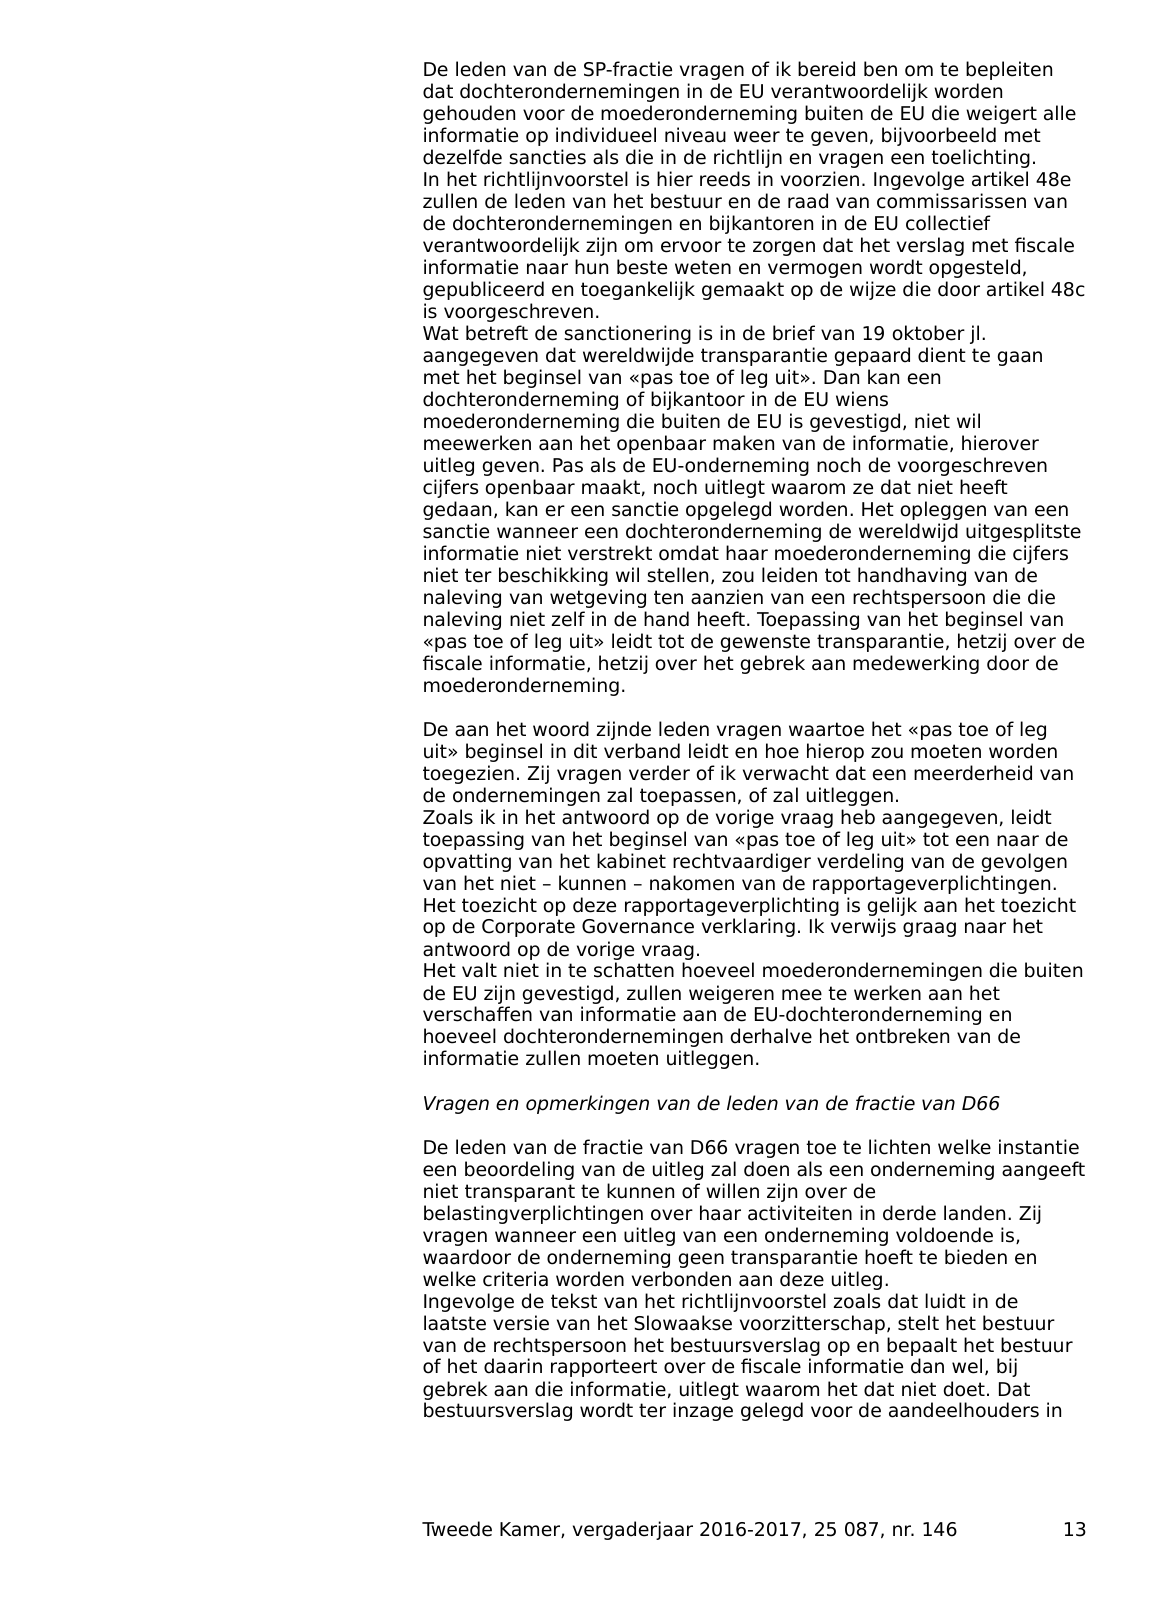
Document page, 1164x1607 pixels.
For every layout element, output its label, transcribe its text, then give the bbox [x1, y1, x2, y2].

subtitle Vragen en opmerkingen van de leden van de fractie van D66 [422, 1092, 1087, 1114]
text Wat betreft de sanctionering is in de brief van 19 oktober jl. aangegeven dat wereldwijde transparantie gepaard dient te gaan met het beginsel van «pas toe of leg uit». Dan kan een dochteronderneming of bijkantoor in de EU wiens moederonderneming die buiten de EU is gevestigd, niet wil meewerken aan het openbaar maken van de informatie, hierover uitleg geven. Pas als de EU-onderneming noch de voorgeschreven cijfers openbaar maakt, noch uitlegt waarom ze dat niet heeft gedaan, kan er een sanctie opgelegd worden. Het opleggen van een sanctie wanneer een dochteronderneming de wereldwijd uitgesplitste informatie niet verstrekt omdat haar moederonderneming die cijfers niet ter beschikking wil stellen, zou leiden tot handhaving van de naleving van wetgeving ten aanzien van een rechtspersoon die die naleving niet zelf in de hand heeft. Toepassing van het beginsel van «pas toe of leg uit» leidt tot de gewenste transparantie, hetzij over de fiscale informatie, hetzij over het gebrek aan medewerking door de moederonderneming. [422, 323, 1087, 696]
text De leden van de fractie van D66 vragen toe te lichten welke instantie een beoordeling van de uitleg zal doen als een onderneming aangeeft niet transparant te kunnen of willen zijn over de belastingverplichtingen over haar activiteiten in derde landen. Zij vragen wanneer een uitleg van een onderneming voldoende is, waardoor de onderneming geen transparantie hoeft te bieden en welke criteria worden verbonden aan deze uitleg. [422, 1137, 1087, 1291]
text Zoals ik in het antwoord op de vorige vraag heb aangegeven, leidt toepassing van het beginsel van «pas toe of leg uit» tot een naar de opvatting van het kabinet rechtvaardiger verdeling van de gevolgen van het niet – kunnen – nakomen van de rapportageverplichtingen. Het toezicht op deze rapportageverplichting is gelijk aan het toezicht op de Corporate Governance verklaring. Ik verwijs graag naar het antwoord op de vorige vraag. [422, 807, 1087, 960]
text In het richtlijnvoorstel is hier reeds in voorzien. Ingevolge artikel 48e zullen de leden van het bestuur en de raad van commissarissen van de dochterondernemingen en bijkantoren in de EU collectief verantwoordelijk zijn om ervoor te zorgen dat het verslag met fiscale informatie naar hun beste weten en vermogen wordt opgesteld, gepubliceerd en toegankelijk gemaakt op de wijze die door artikel 48c is voorgeschreven. [422, 169, 1087, 323]
text De aan het woord zijnde leden vragen waartoe het «pas toe of leg uit» beginsel in dit verband leidt en hoe hierop zou moeten worden toegezien. Zij vragen verder of ik verwacht dat een meerderheid van de ondernemingen zal toepassen, of zal uitleggen. [422, 719, 1087, 807]
text Het valt niet in te schatten hoeveel moederondernemingen die buiten de EU zijn gevestigd, zullen weigeren mee te werken aan het verschaffen van informatie aan de EU-dochteronderneming en hoeveel dochterondernemingen derhalve het ontbreken van de informatie zullen moeten uitleggen. [422, 960, 1087, 1070]
text Ingevolge de tekst van het richtlijnvoorstel zoals dat luidt in de laatste versie van het Slowaakse voorzitterschap, stelt het bestuur van de rechtspersoon het bestuursverslag op en bepaalt het bestuur of het daarin rapporteert over de fiscale informatie dan wel, bij gebrek aan die informatie, uitlegt waarom het dat niet doet. Dat bestuursverslag wordt ter inzage gelegd voor de aandeelhouders in [422, 1291, 1087, 1422]
text De leden van de SP-fractie vragen of ik bereid ben om te bepleiten dat dochterondernemingen in de EU verantwoordelijk worden gehouden voor de moederonderneming buiten de EU die weigert alle informatie op individueel niveau weer te geven, bijvoorbeeld met dezelfde sancties als die in de richtlijn en vragen een toelichting. [422, 59, 1087, 169]
